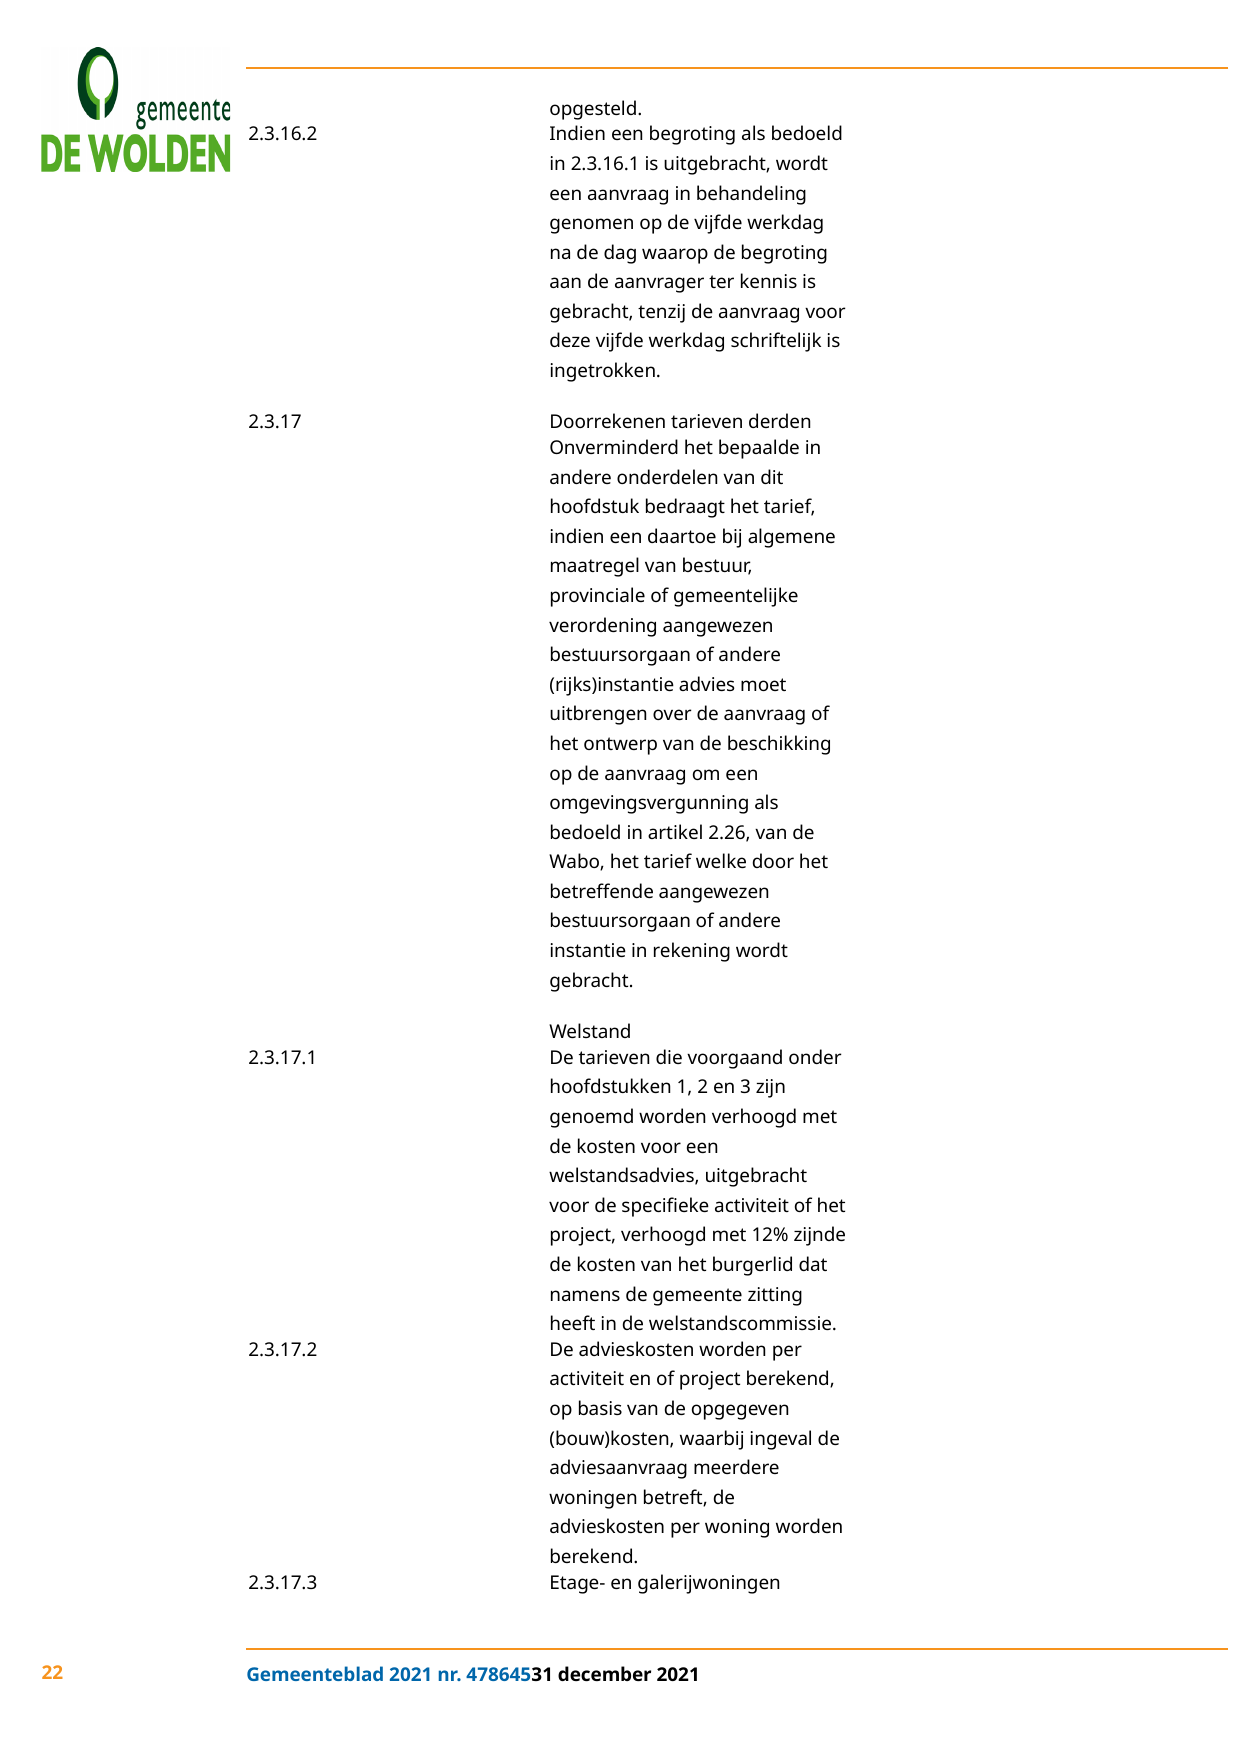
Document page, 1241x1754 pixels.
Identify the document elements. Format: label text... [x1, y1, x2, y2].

table_cell [850, 1018, 1152, 1044]
table_cell [248, 1018, 549, 1044]
picture [41, 47, 231, 172]
table_cell [850, 383, 1152, 409]
table_cell Welstand [549, 1018, 850, 1044]
table_cell [850, 121, 1152, 383]
table_cell De tarieven die voorgaand onder hoofdstukken 1, 2 en 3 zijn genoemd worden verhoogd met de kosten voor een welstandsadvies, uitgebracht voor de specifieke activiteit of het project, verhoogd met 12% zijnde de kosten van het burgerlid dat namens de gemeente zitting heeft in de welstandscommissie. [549, 1044, 850, 1336]
table_cell [850, 993, 1152, 1018]
table_cell Indien een begroting als bedoeld in 2.3.16.1 is uitgebracht, wordt een aanvraag in behandeling genomen op de vijfde werkdag na de dag waarop de begroting aan de aanvrager ter kennis is gebracht, tenzij de aanvraag voor deze vijfde werkdag schriftelijk is ingetrokken. [549, 121, 850, 383]
table_cell [248, 434, 549, 993]
table_cell [850, 95, 1152, 121]
table_cell [850, 1044, 1152, 1336]
table_cell 2.3.17 [248, 409, 549, 434]
table_cell 2.3.17.2 [248, 1336, 549, 1569]
table_cell [248, 383, 549, 409]
table_cell Etage- en galerijwoningen [549, 1569, 850, 1594]
table_cell De advieskosten worden per activiteit en of project berekend, op basis van de opgegeven (bouw)kosten, waarbij ingeval de adviesaanvraag meerdere woningen betreft, de advieskosten per woning worden berekend. [549, 1336, 850, 1569]
table_cell Onverminderd het bepaalde in andere onderdelen van dit hoofdstuk bedraagt het tarief, indien een daartoe bij algemene maatregel van bestuur, provinciale of gemeentelijke verordening aangewezen bestuursorgaan of andere (rijks)instantie advies moet uitbrengen over de aanvraag of het ontwerp van de beschikking op de aanvraag om een omgevingsvergunning als bedoeld in artikel 2.26, van de Wabo, het tarief welke door het betreffende aangewezen bestuursorgaan of andere instantie in rekening wordt gebracht. [549, 434, 850, 993]
table_cell [850, 409, 1152, 434]
table_cell [850, 434, 1152, 993]
table_cell Doorrekenen tarieven derden [549, 409, 850, 434]
table_cell opgesteld. [549, 95, 850, 121]
table_cell [248, 95, 549, 121]
table_cell [850, 1569, 1152, 1594]
table_cell 2.3.17.3 [248, 1569, 549, 1594]
table_cell 2.3.16.2 [248, 121, 549, 383]
table_cell [549, 993, 850, 1018]
table_cell [850, 1336, 1152, 1569]
table_cell 2.3.17.1 [248, 1044, 549, 1336]
table_cell [549, 383, 850, 409]
table_cell [248, 993, 549, 1018]
